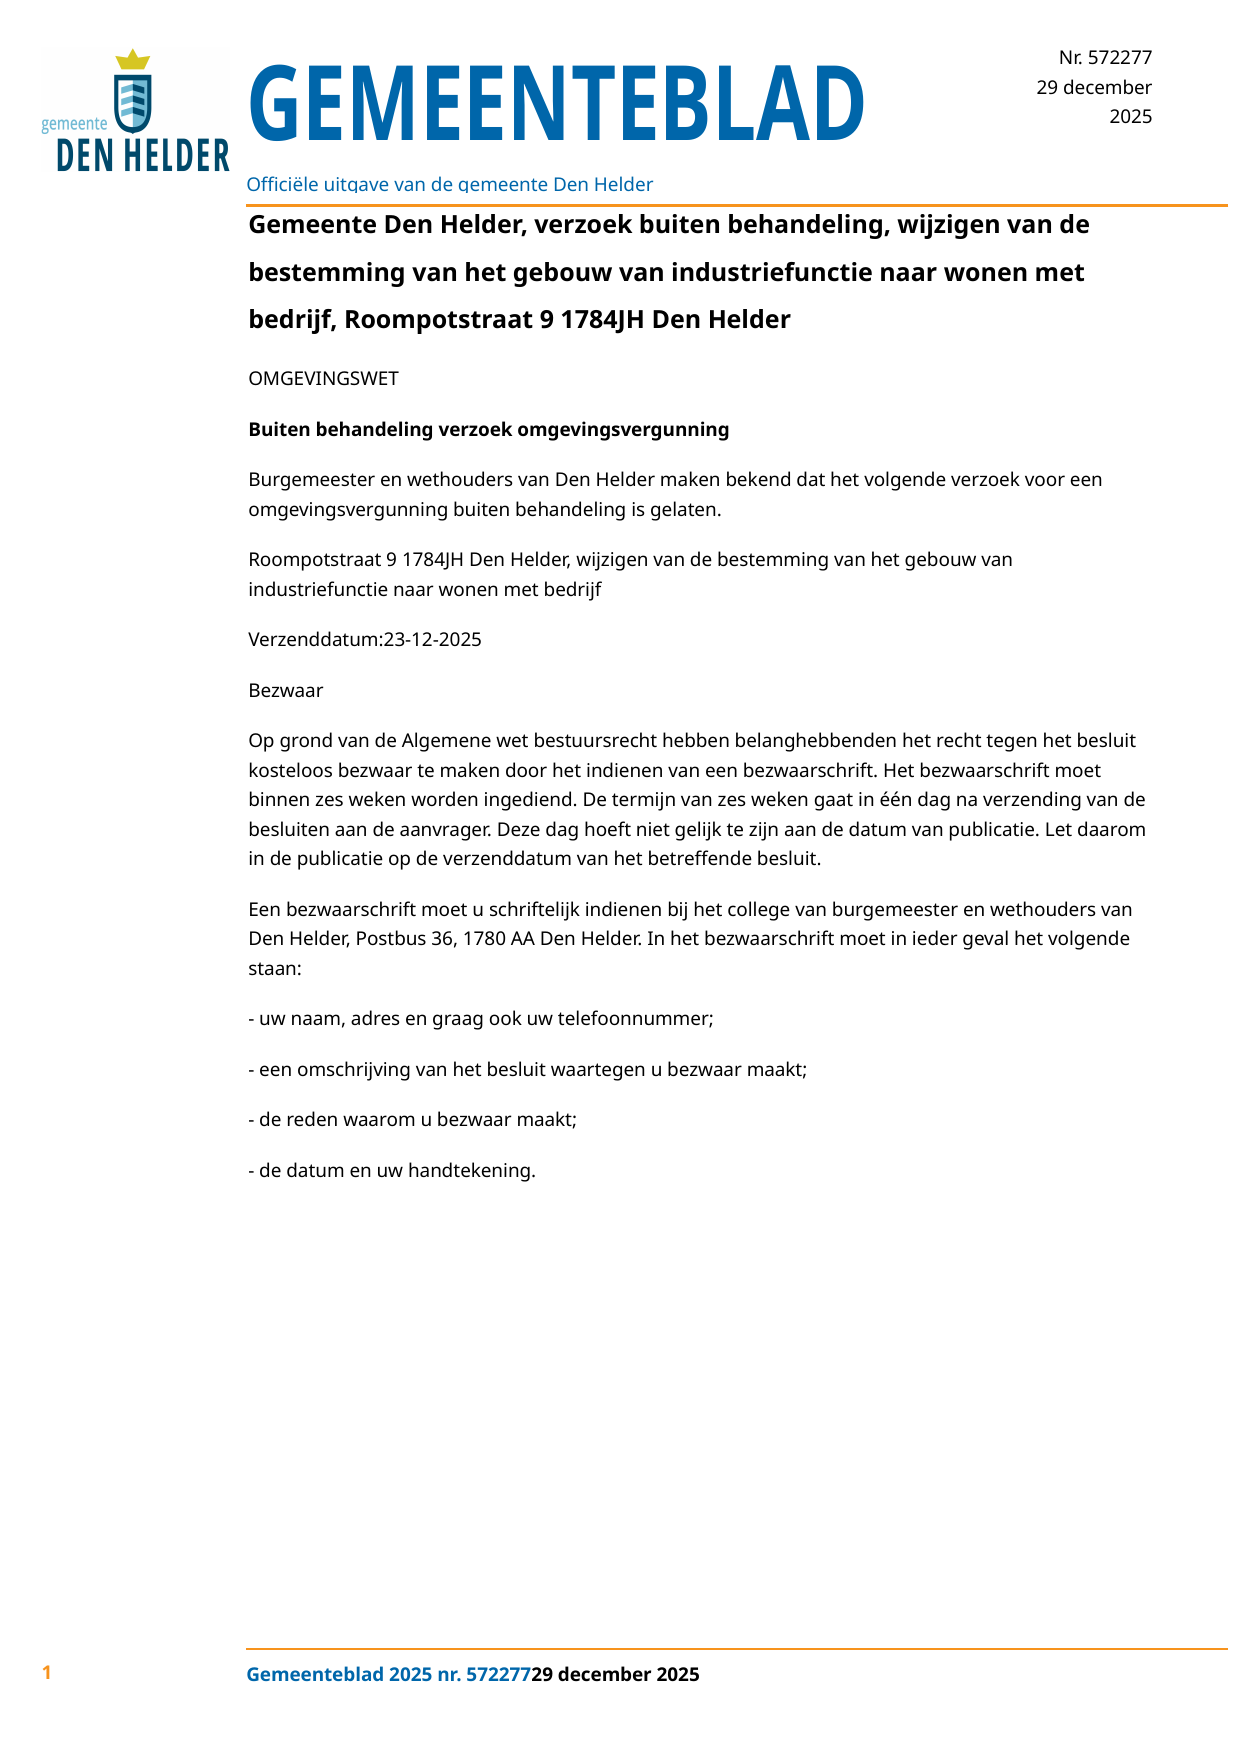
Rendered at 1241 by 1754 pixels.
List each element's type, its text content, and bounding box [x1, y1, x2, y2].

text Roompotstraat 9 1784JH Den Helder, wijzigen van de bestemming van het gebouw van industriefunctie naar wonen met bedrijf [248, 546, 1152, 602]
text OMGEVINGSWET [248, 366, 1152, 391]
text Een bezwaarschrift moet u schriftelijk indienen bij het college van burgemeester en wethouders van Den Helder, Postbus 36, 1780 AA Den Helder. In het bezwaarschrift moet in ieder geval het volgende staan: [248, 896, 1152, 981]
text Bezwaar [248, 677, 1152, 702]
picture [41, 47, 231, 172]
text Verzenddatum:23-12-2025 [248, 626, 1152, 652]
text Gemeente Den Helder, verzoek buiten behandeling, wijzigen van de bestemming van het gebouw van industriefunctie naar wonen met bedrijf, Roompotstraat 9 1784JH Den Helder [248, 207, 1152, 336]
text - een omschrijving van het besluit waartegen u bezwaar maakt; [248, 1056, 1152, 1082]
picture [130, 157, 135, 172]
text Burgemeester en wethouders van Den Helder maken bekend dat het volgende verzoek voor een omgevingsvergunning buiten behandeling is gelaten. [248, 466, 1152, 522]
picture [182, 144, 187, 165]
picture [63, 144, 68, 165]
picture [220, 160, 224, 172]
text - de reden waarom u bezwaar maakt; [248, 1106, 1152, 1132]
text - uw naam, adres en graag ook uw telefoonnummer; [248, 1006, 1152, 1031]
text - de datum en uw handtekening. [248, 1157, 1152, 1182]
picture [100, 154, 106, 172]
text Buiten behandeling verzoek omgevingsvergunning [248, 416, 1152, 442]
text Op grond van de Algemene wet bestuursrecht hebben belanghebbenden het recht tegen het besluit kosteloos bezwaar te maken door het indienen van een bezwaarschrift. Het bezwaarschrift moet binnen zes weken worden ingediend. De termijn van zes weken gaat in één dag na verzending van de besluiten aan de aanvrager. Deze dag hoeft niet gelijk te zijn aan de datum van publicatie. Let daarom in de publicatie op de verzenddatum van het betreffende besluit. [248, 727, 1152, 871]
